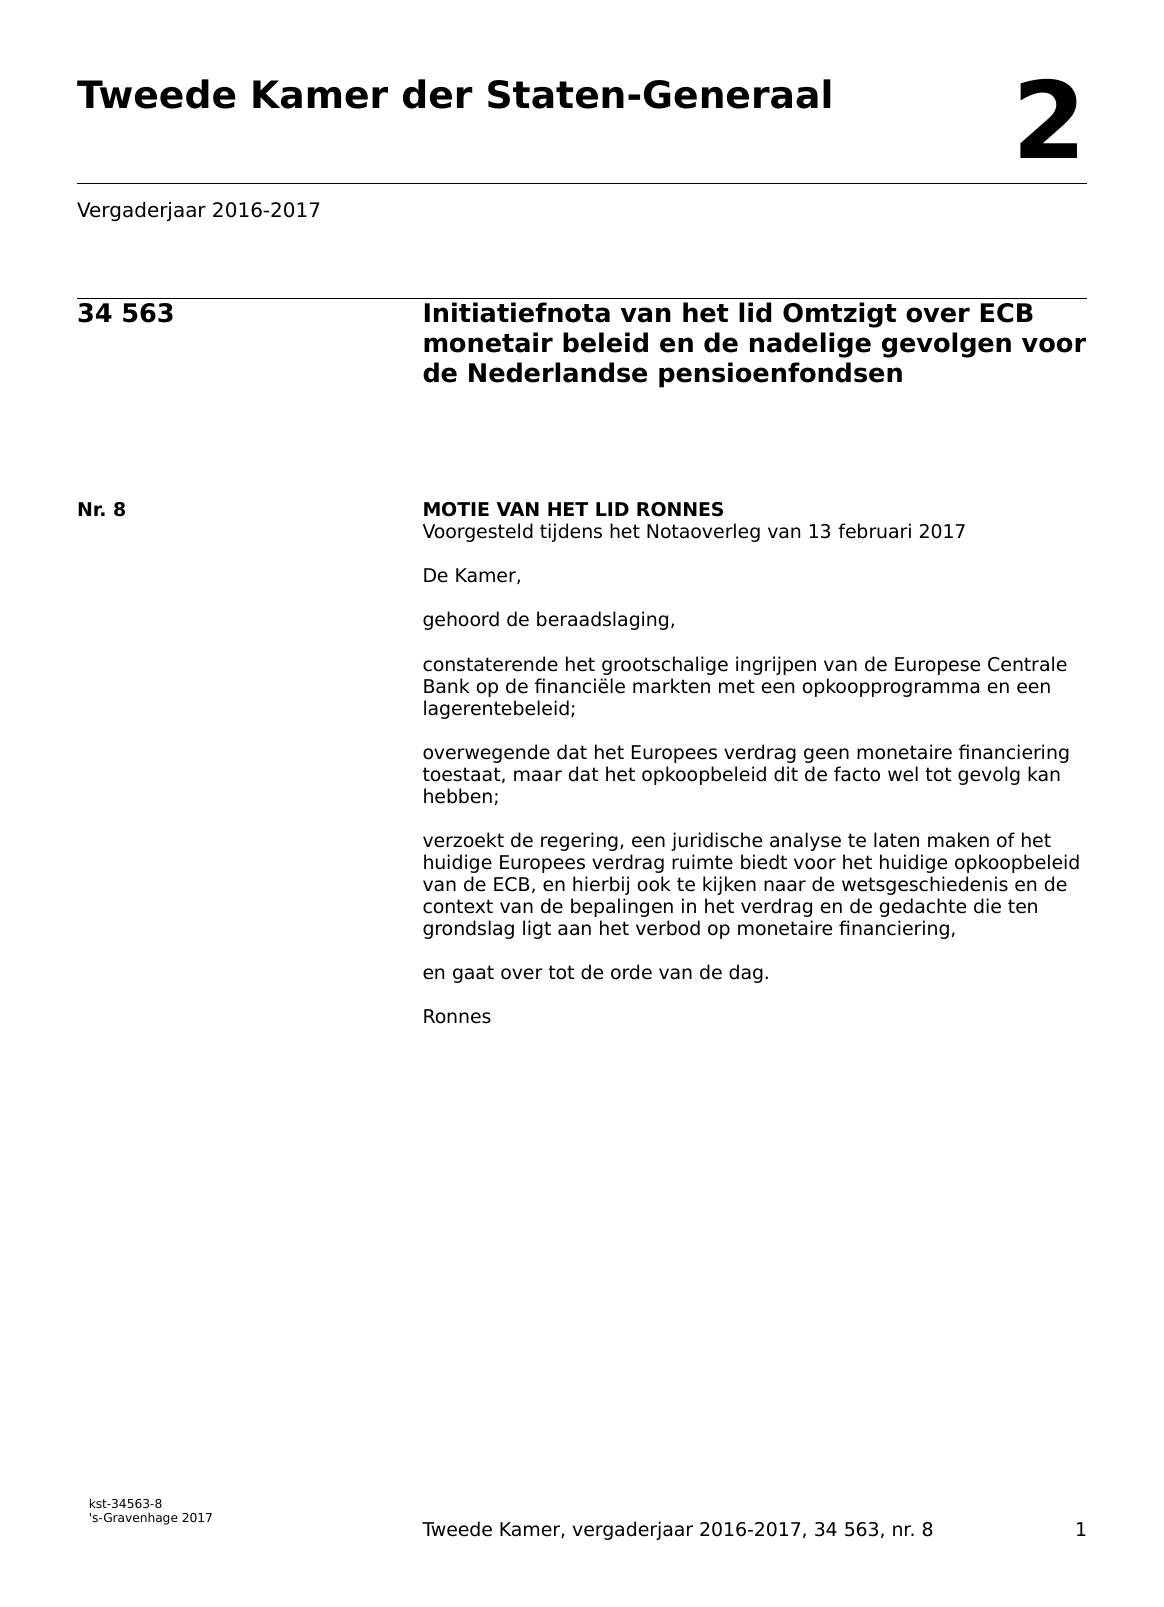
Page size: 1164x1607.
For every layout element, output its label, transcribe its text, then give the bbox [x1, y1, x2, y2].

text Voorgesteld tijdens het Notaoverleg van 13 februari 2017 [422, 521, 1087, 543]
table_header 2 [886, 59, 1087, 183]
text gehoord de beraadslaging, [422, 609, 1087, 631]
text kst-34563-8 [88, 1497, 323, 1511]
text 's-Gravenhage 2017 [88, 1511, 323, 1525]
table_header Tweede Kamer der Staten-Generaal [77, 59, 886, 183]
text verzoekt de regering, een juridische analyse te laten maken of het huidige Europees verdrag ruimte biedt voor het huidige opkoopbeleid van de ECB, en hierbij ook te kijken naar de wetsgeschiedenis en de context van de bepalingen in het verdrag en de gedachte die ten grondslag ligt aan het verbod op monetaire financiering, [422, 830, 1087, 940]
subtitle 34 563 Initiatiefnota van het lid Omtzigt over ECB monetair beleid en de nadelige gevolgen voor de Nederlandse pensioenfondsen [77, 299, 1087, 388]
text De Kamer, [422, 565, 1087, 587]
subtitle Nr. 8 MOTIE VAN HET LID RONNES [77, 499, 1087, 521]
text Ronnes [422, 1006, 1087, 1028]
table_cell Vergaderjaar 2016-2017 [77, 184, 1087, 298]
text overwegende dat het Europees verdrag geen monetaire financiering toestaat, maar dat het opkoopbeleid dit de facto wel tot gevolg kan hebben; [422, 742, 1087, 808]
text constaterende het grootschalige ingrijpen van de Europese Centrale Bank op de financiële markten met een opkoopprogramma en een lagerentebeleid; [422, 653, 1087, 719]
text en gaat over tot de orde van de dag. [422, 962, 1087, 984]
